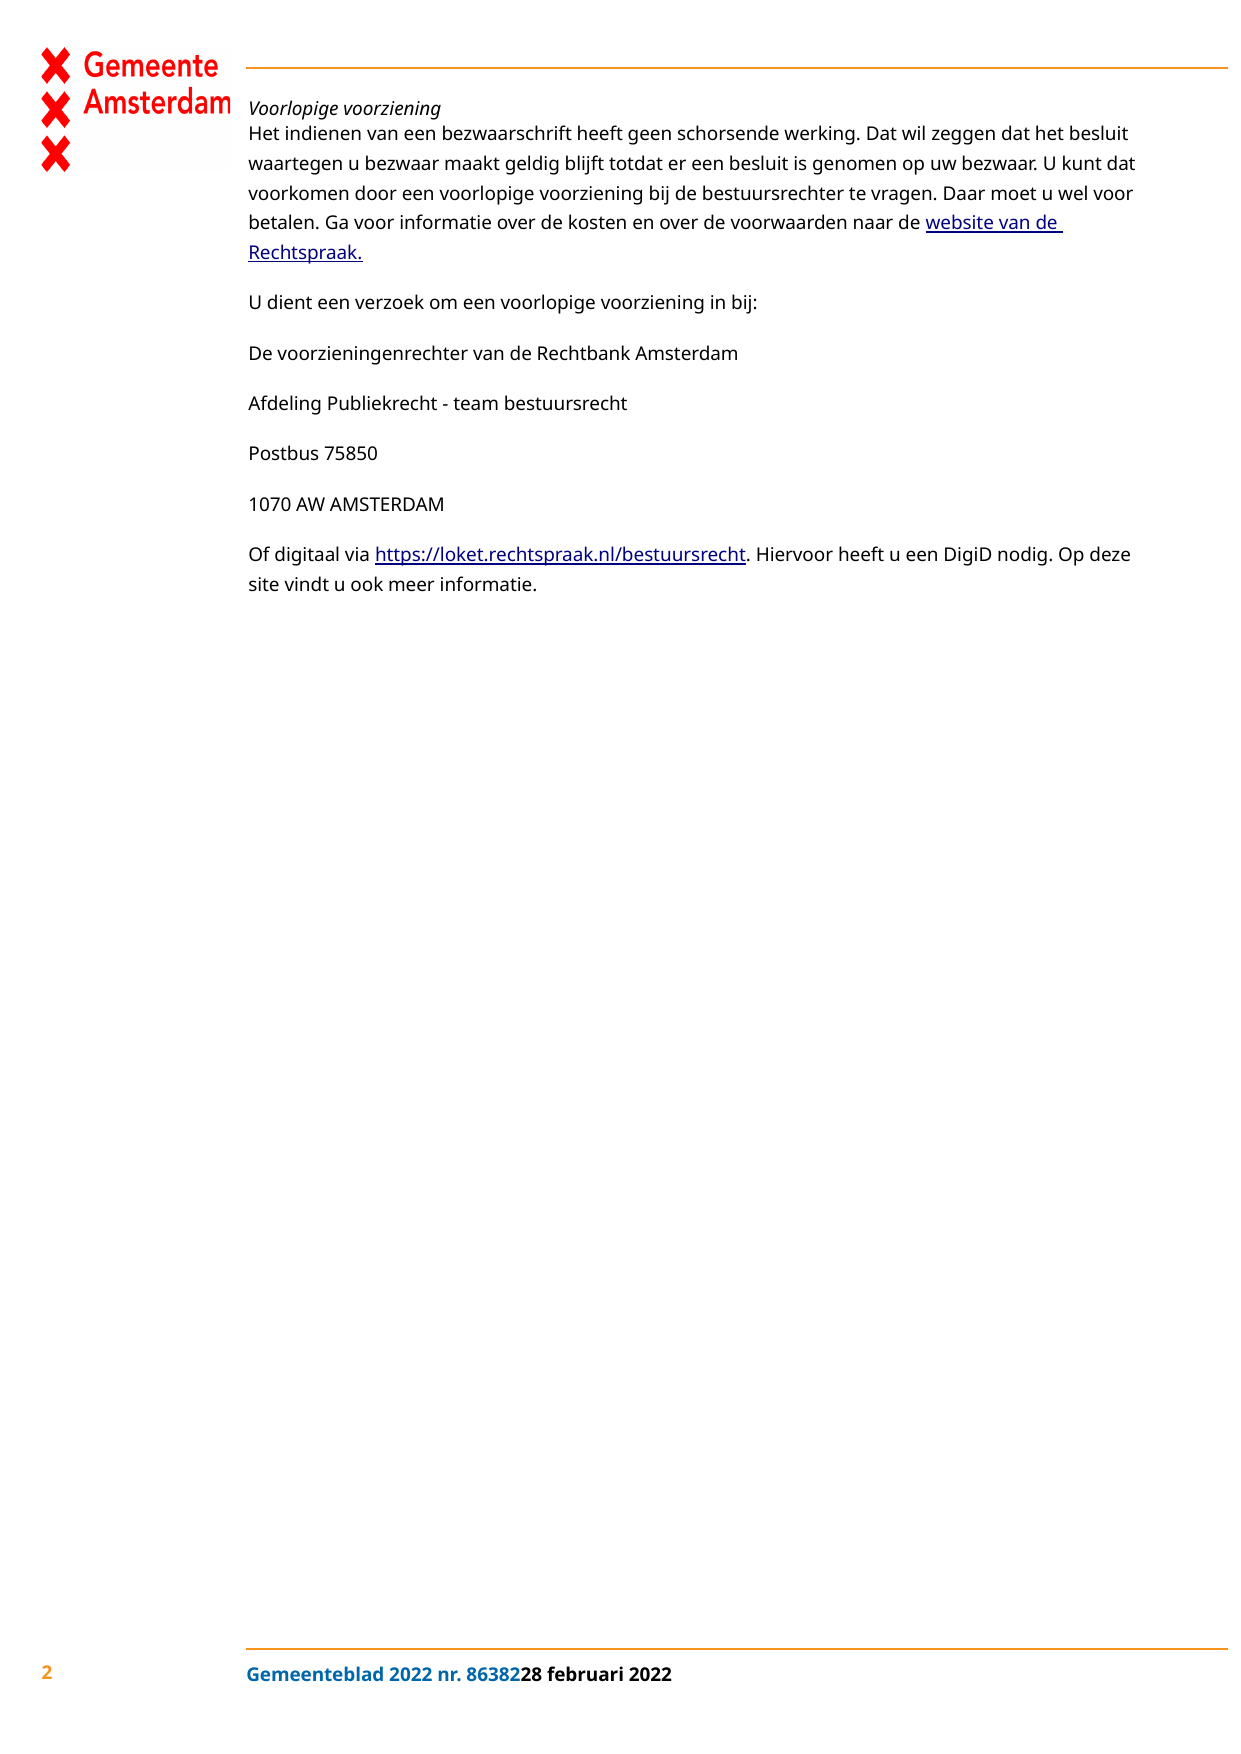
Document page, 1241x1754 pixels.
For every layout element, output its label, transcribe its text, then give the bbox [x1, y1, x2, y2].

text Postbus 75850 [248, 441, 1152, 466]
text U dient een verzoek om een voorlopige voorziening in bij: [248, 289, 1152, 315]
text De voorzieningenrechter van de Rechtbank Amsterdam [248, 340, 1152, 365]
text Het indienen van een bezwaarschrift heeft geen schorsende werking. Dat wil zeggen dat het besluit waartegen u bezwaar maakt geldig blijft totdat er een besluit is genomen op uw bezwaar. U kunt dat voorkomen door een voorlopige voorziening bij de bestuursrechter te vragen. Daar moet u wel voor betalen. Ga voor informatie over de kosten en over de voorwaarden naar de website van de Rechtspraak. [248, 121, 1152, 264]
text 1070 AW AMSTERDAM [248, 491, 1152, 517]
text Afdeling Publiekrecht - team bestuursrecht [248, 390, 1152, 416]
text Of digitaal via https://loket.rechtspraak.nl/bestuursrecht. Hiervoor heeft u een DigiD nodig. Op deze site vindt u ook meer informatie. [248, 541, 1152, 597]
text Voorlopige voorziening [248, 95, 1152, 121]
picture [41, 47, 231, 172]
